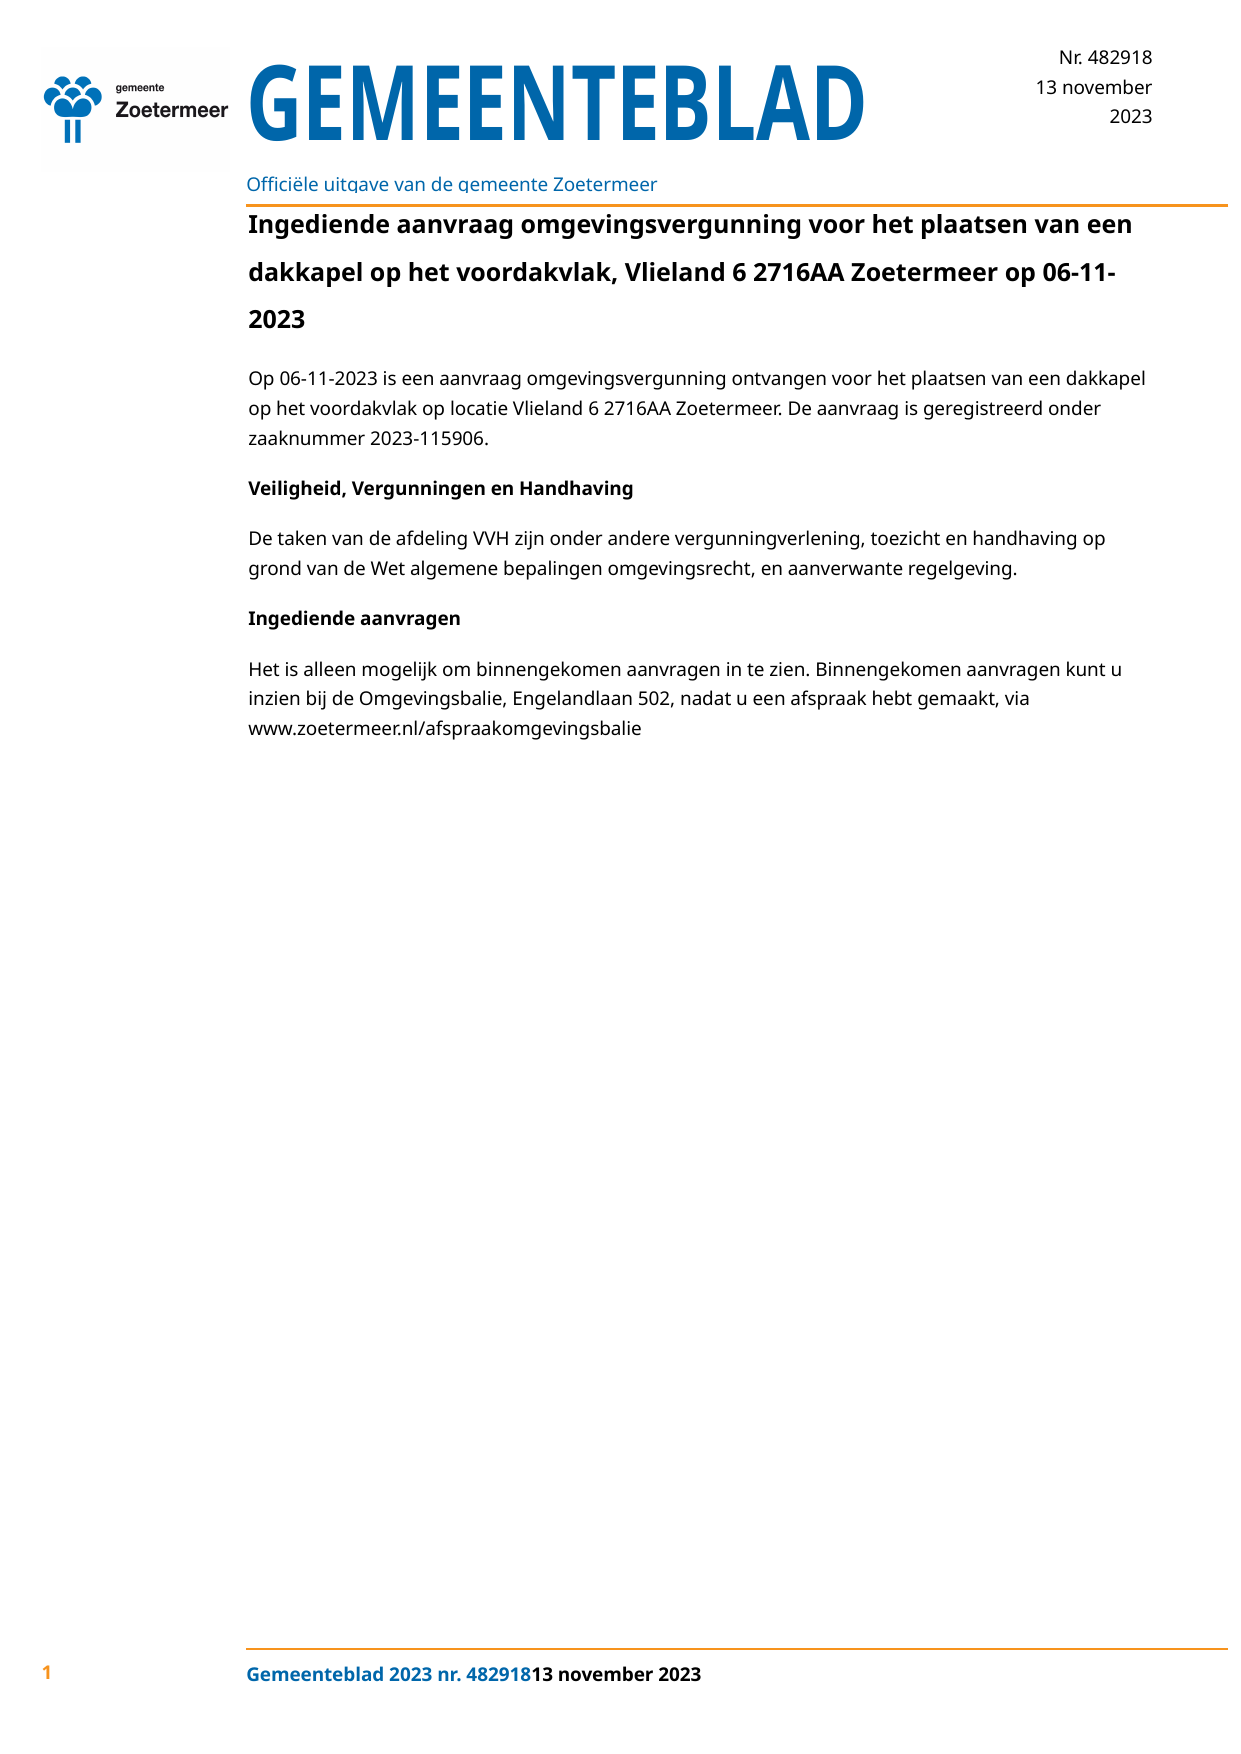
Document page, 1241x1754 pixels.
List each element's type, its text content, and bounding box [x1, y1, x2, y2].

text De taken van de afdeling VVH zijn onder andere vergunningverlening, toezicht en handhaving op grond van de Wet algemene bepalingen omgevingsrecht, en aanverwante regelgeving. [248, 526, 1152, 581]
text Ingediende aanvragen [248, 606, 1152, 631]
text Veiligheid, Vergunningen en Handhaving [248, 475, 1152, 501]
text Ingediende aanvraag omgevingsvergunning voor het plaatsen van een dakkapel op het voordakvlak, Vlieland 6 2716AA Zoetermeer op 06-11-2023 [248, 207, 1152, 336]
text Het is alleen mogelijk om binnengekomen aanvragen in te zien. Binnengekomen aanvragen kunt u inzien bij de Omgevingsbalie, Engelandlaan 502, nadat u een afspraak hebt gemaakt, via www.zoetermeer.nl/afspraakomgevingsbalie [248, 656, 1152, 741]
picture [41, 47, 231, 172]
text Op 06-11-2023 is een aanvraag omgevingsvergunning ontvangen voor het plaatsen van een dakkapel op het voordakvlak op locatie Vlieland 6 2716AA Zoetermeer. De aanvraag is geregistreerd onder zaaknummer 2023-115906. [248, 366, 1152, 450]
